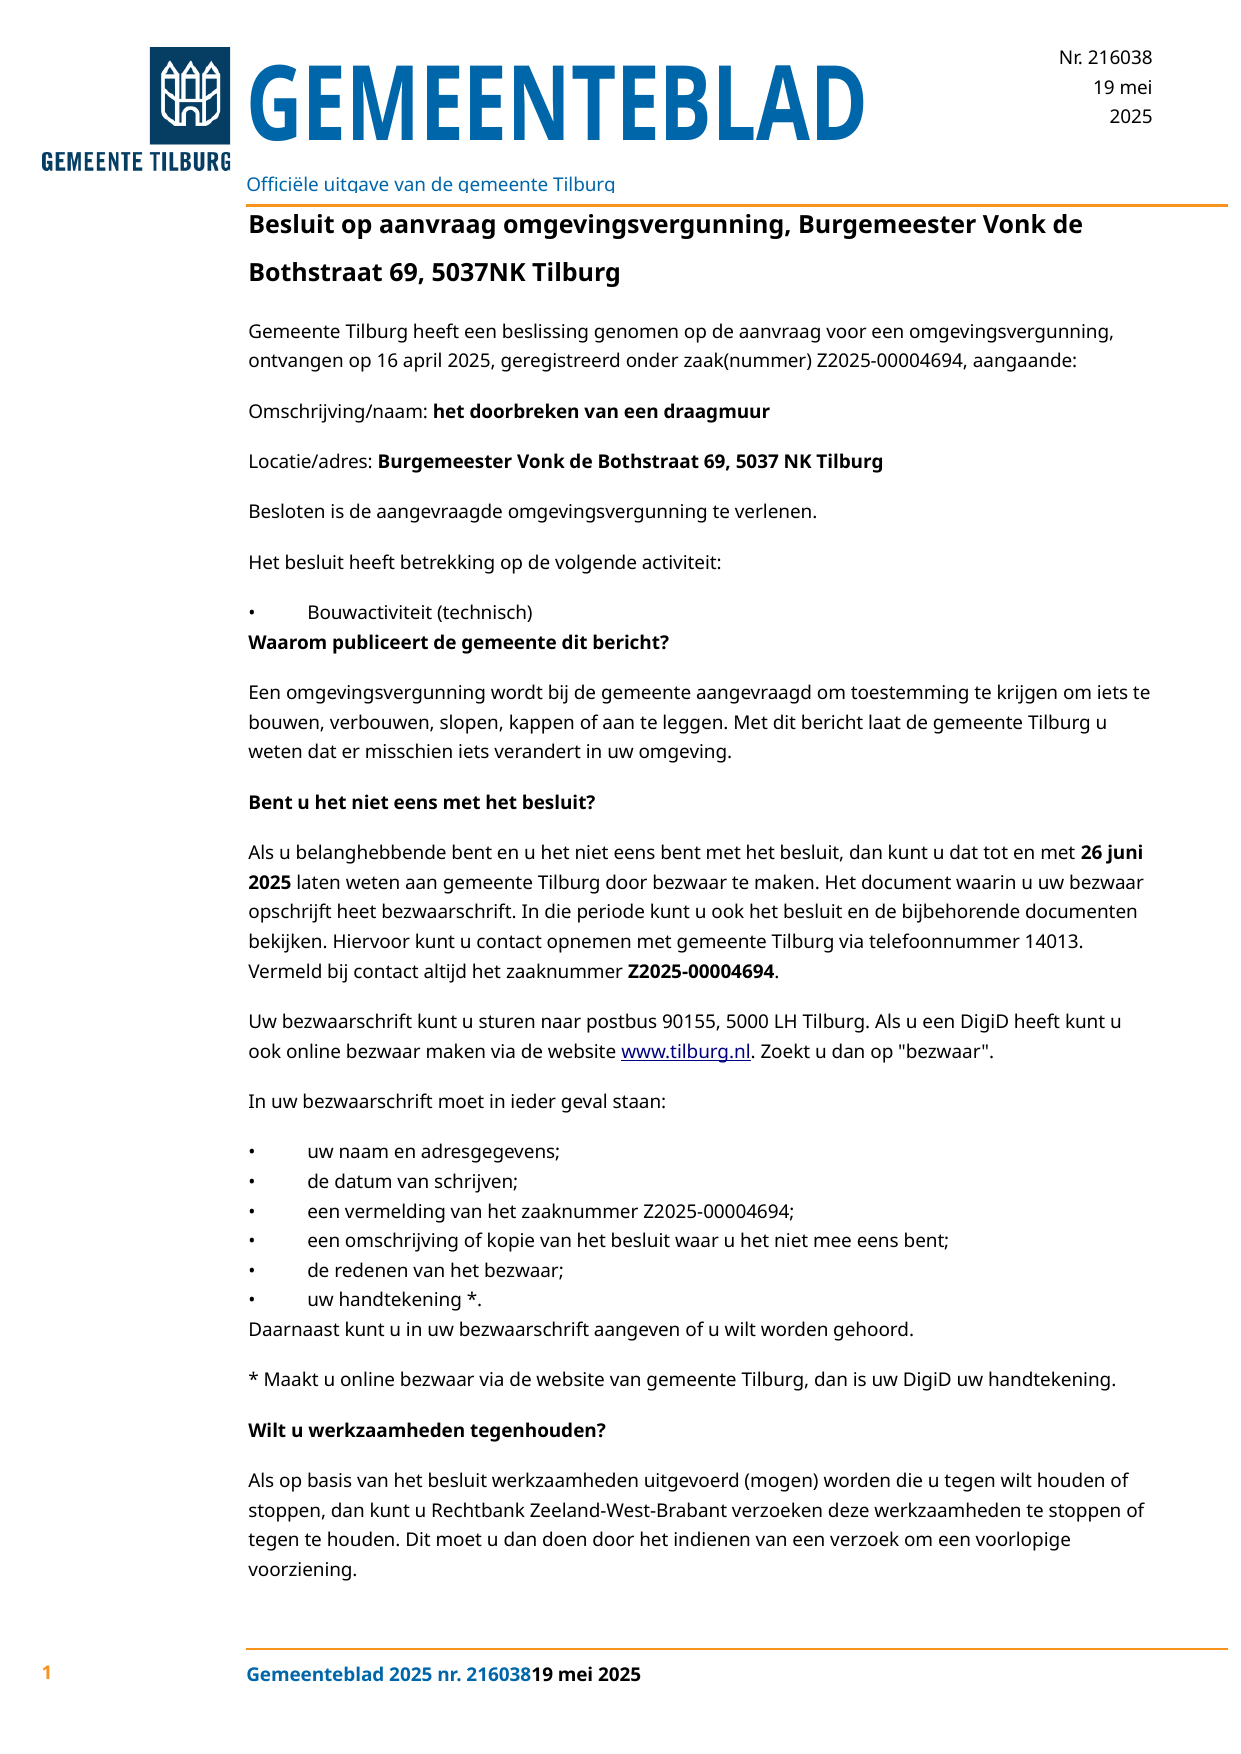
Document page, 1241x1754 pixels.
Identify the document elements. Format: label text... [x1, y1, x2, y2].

list Bouwactiviteit (technisch) [248, 599, 1152, 625]
text In uw bezwaarschrift moet in ieder geval staan: [248, 1088, 1152, 1114]
text Daarnaast kunt u in uw bezwaarschrift aangeven of u wilt worden gehoord. [248, 1316, 1152, 1342]
text Als op basis van het besluit werkzaamheden uitgevoerd (mogen) worden die u tegen wilt houden of stoppen, dan kunt u Rechtbank Zeeland-West-Brabant verzoeken deze werkzaamheden te stoppen of tegen te houden. Dit moet u dan doen door het indienen van een verzoek om een voorlopige voorziening. [248, 1467, 1152, 1582]
text Gemeente Tilburg heeft een beslissing genomen op de aanvraag voor een omgevingsvergunning, ontvangen op 16 april 2025, geregistreerd onder zaak(nummer) Z2025-00004694, aangaande: [248, 318, 1152, 373]
list de redenen van het bezwaar; [248, 1257, 1152, 1283]
text Waarom publiceert de gemeente dit bericht? [248, 629, 1152, 655]
text Omschrijving/naam: het doorbreken van een draagmuur [248, 398, 1152, 424]
text Als u belanghebbende bent en u het niet eens bent met het besluit, dan kunt u dat tot en met 26 juni 2025 laten weten aan gemeente Tilburg door bezwaar te maken. Het document waarin u uw bezwaar opschrijft heet bezwaarschrift. In die periode kunt u ook het besluit en de bijbehorende documenten bekijken. Hiervoor kunt u contact opnemen met gemeente Tilburg via telefoonnummer 14013. Vermeld bij contact altijd het zaaknummer Z2025-00004694. [248, 839, 1152, 984]
text Besluit op aanvraag omgevingsvergunning, Burgemeester Vonk de Bothstraat 69, 5037NK Tilburg [248, 207, 1152, 288]
list uw naam en adresgegevens; [248, 1139, 1152, 1164]
text Het besluit heeft betrekking op de volgende activiteit: [248, 549, 1152, 575]
list een omschrijving of kopie van het besluit waar u het niet mee eens bent; [248, 1227, 1152, 1253]
text Wilt u werkzaamheden tegenhouden? [248, 1417, 1152, 1443]
list uw handtekening *. [248, 1287, 1152, 1312]
text * Maakt u online bezwaar via de website van gemeente Tilburg, dan is uw DigiD uw handtekening. [248, 1367, 1152, 1392]
list de datum van schrijven; [248, 1168, 1152, 1194]
text Besloten is de aangevraagde omgevingsvergunning te verlenen. [248, 499, 1152, 524]
text Bent u het niet eens met het besluit? [248, 789, 1152, 815]
picture [41, 47, 231, 172]
list een vermelding van het zaaknummer Z2025-00004694; [248, 1198, 1152, 1224]
text Uw bezwaarschrift kunt u sturen naar postbus 90155, 5000 LH Tilburg. Als u een DigiD heeft kunt u ook online bezwaar maken via de website www.tilburg.nl. Zoekt u dan op "bezwaar". [248, 1008, 1152, 1064]
text Een omgevingsvergunning wordt bij de gemeente aangevraagd om toestemming te krijgen om iets te bouwen, verbouwen, slopen, kappen of aan te leggen. Met dit bericht laat de gemeente Tilburg u weten dat er misschien iets verandert in uw omgeving. [248, 679, 1152, 764]
text Locatie/adres: Burgemeester Vonk de Bothstraat 69, 5037 NK Tilburg [248, 448, 1152, 474]
